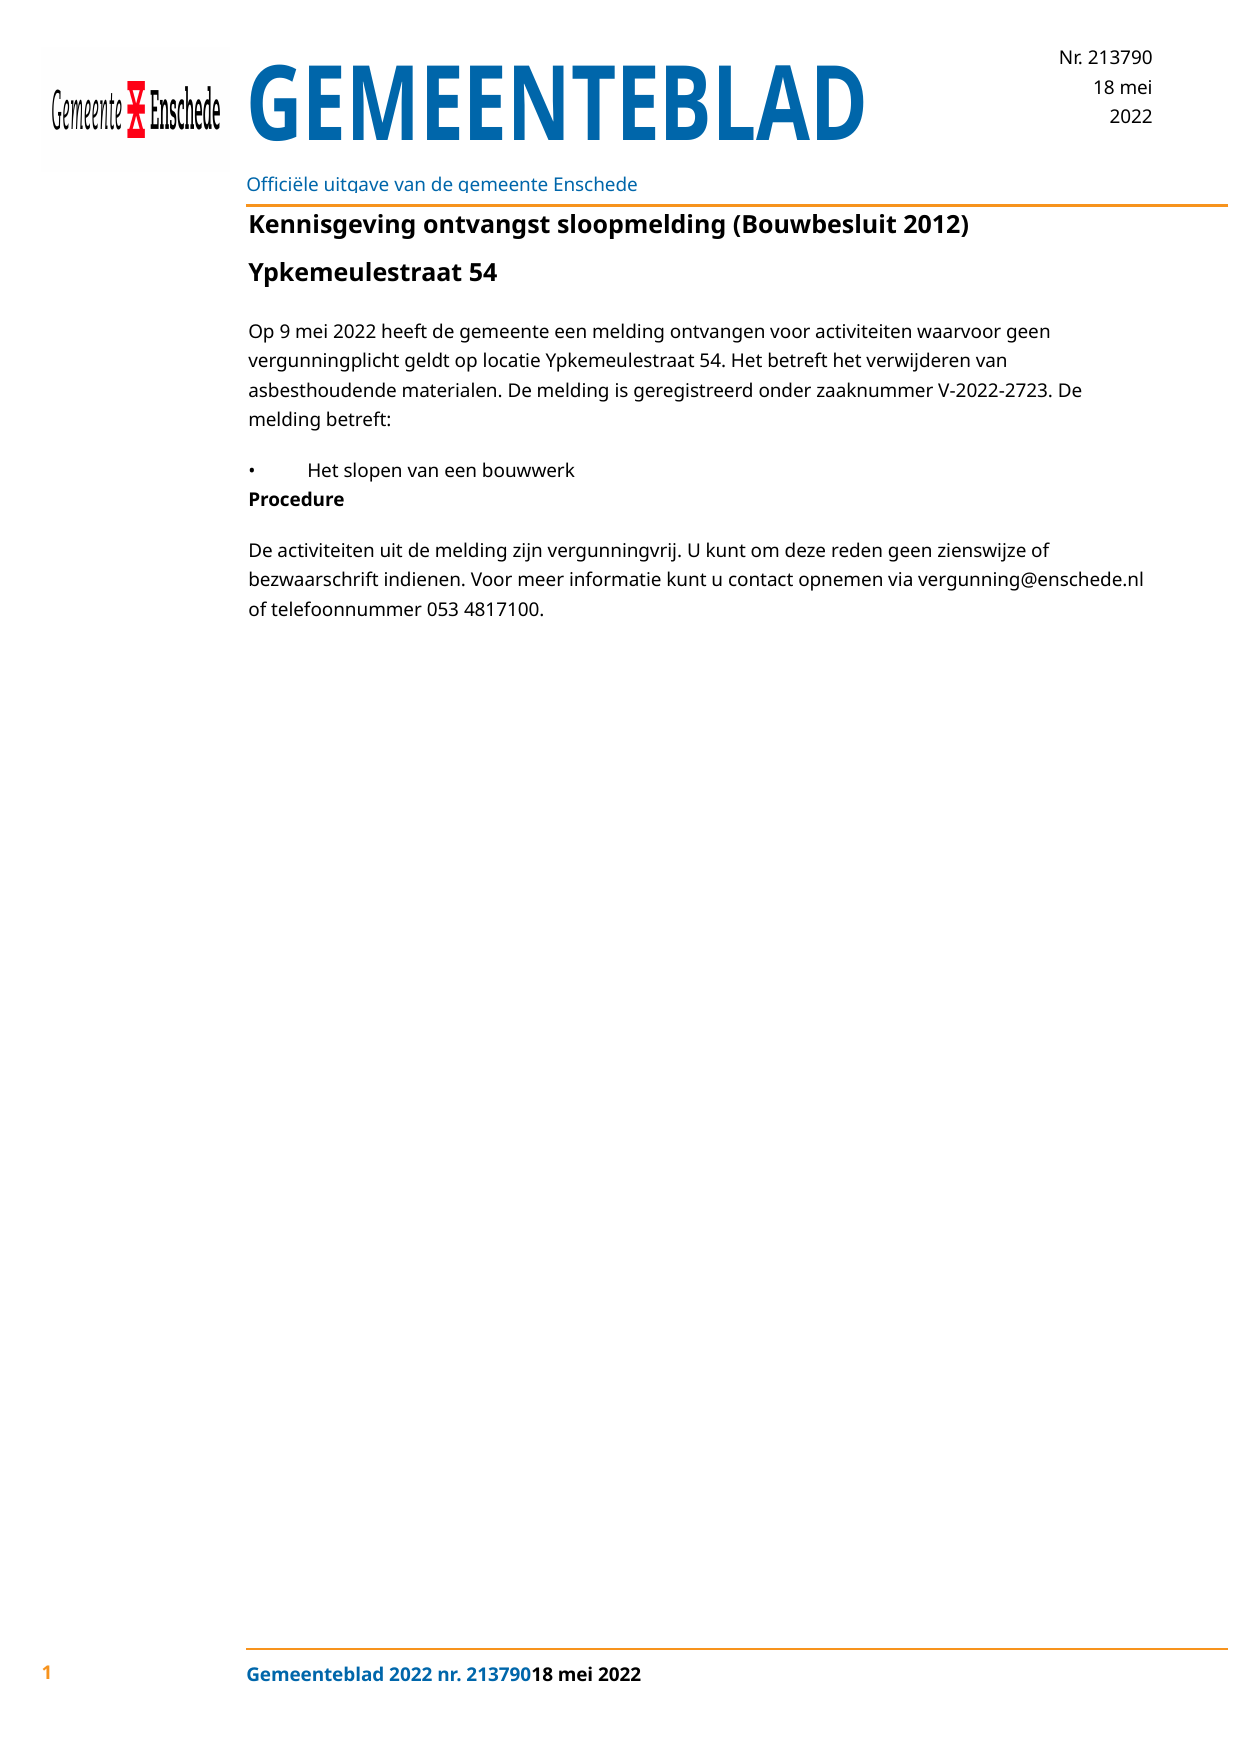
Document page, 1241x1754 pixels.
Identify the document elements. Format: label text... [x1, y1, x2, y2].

list Het slopen van een bouwwerk [248, 457, 1152, 483]
text De activiteiten uit de melding zijn vergunningvrij. U kunt om deze reden geen zienswijze of bezwaarschrift indienen. Voor meer informatie kunt u contact opnemen via vergunning@enschede.nl of telefoonnummer 053 4817100. [248, 537, 1152, 622]
text Kennisgeving ontvangst sloopmelding (Bouwbesluit 2012) Ypkemeulestraat 54 [248, 207, 1152, 288]
text Procedure [248, 487, 1152, 512]
picture [41, 47, 231, 172]
text Op 9 mei 2022 heeft de gemeente een melding ontvangen voor activiteiten waarvoor geen vergunningplicht geldt op locatie Ypkemeulestraat 54. Het betreft het verwijderen van asbesthoudende materialen. De melding is geregistreerd onder zaaknummer V-2022-2723. De melding betreft: [248, 318, 1152, 432]
